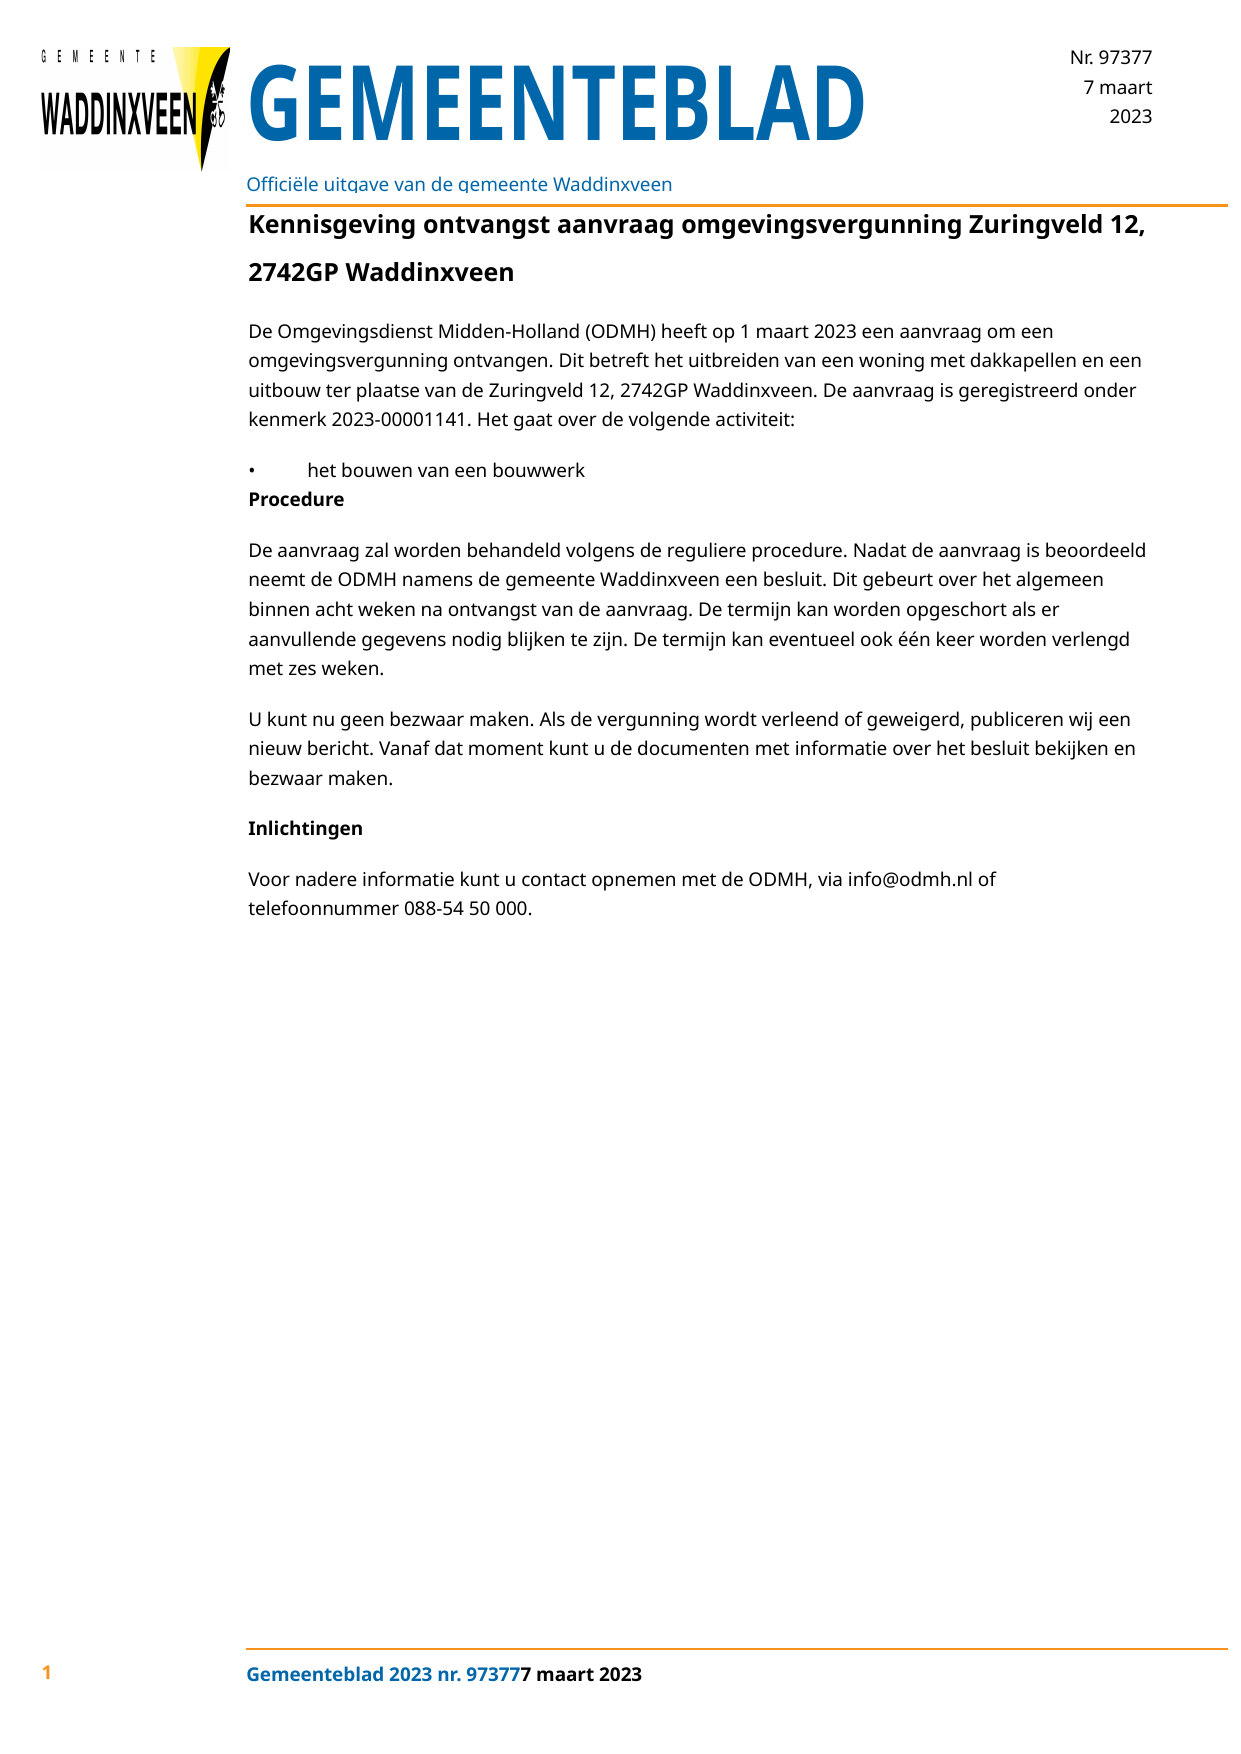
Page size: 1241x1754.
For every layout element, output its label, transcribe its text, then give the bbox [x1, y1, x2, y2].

picture [41, 47, 231, 172]
text De aanvraag zal worden behandeld volgens de reguliere procedure. Nadat de aanvraag is beoordeeld neemt de ODMH namens de gemeente Waddinxveen een besluit. Dit gebeurt over het algemeen binnen acht weken na ontvangst van de aanvraag. De termijn kan worden opgeschort als er aanvullende gegevens nodig blijken te zijn. De termijn kan eventueel ook één keer worden verlengd met zes weken. [248, 537, 1152, 681]
text Procedure [248, 487, 1152, 512]
list het bouwen van een bouwwerk [248, 457, 1152, 483]
text Kennisgeving ontvangst aanvraag omgevingsvergunning Zuringveld 12, 2742GP Waddinxveen [248, 207, 1152, 288]
text Inlichtingen [248, 815, 1152, 841]
text Voor nadere informatie kunt u contact opnemen met de ODMH, via info@odmh.nl of telefoonnummer 088-54 50 000. [248, 866, 1152, 921]
text U kunt nu geen bezwaar maken. Als de vergunning wordt verleend of geweigerd, publiceren wij een nieuw bericht. Vanaf dat moment kunt u de documenten met informatie over het besluit bekijken en bezwaar maken. [248, 706, 1152, 791]
text De Omgevingsdienst Midden-Holland (ODMH) heeft op 1 maart 2023 een aanvraag om een omgevingsvergunning ontvangen. Dit betreft het uitbreiden van een woning met dakkapellen en een uitbouw ter plaatse van de Zuringveld 12, 2742GP Waddinxveen. De aanvraag is geregistreerd onder kenmerk 2023-00001141. Het gaat over de volgende activiteit: [248, 318, 1152, 432]
